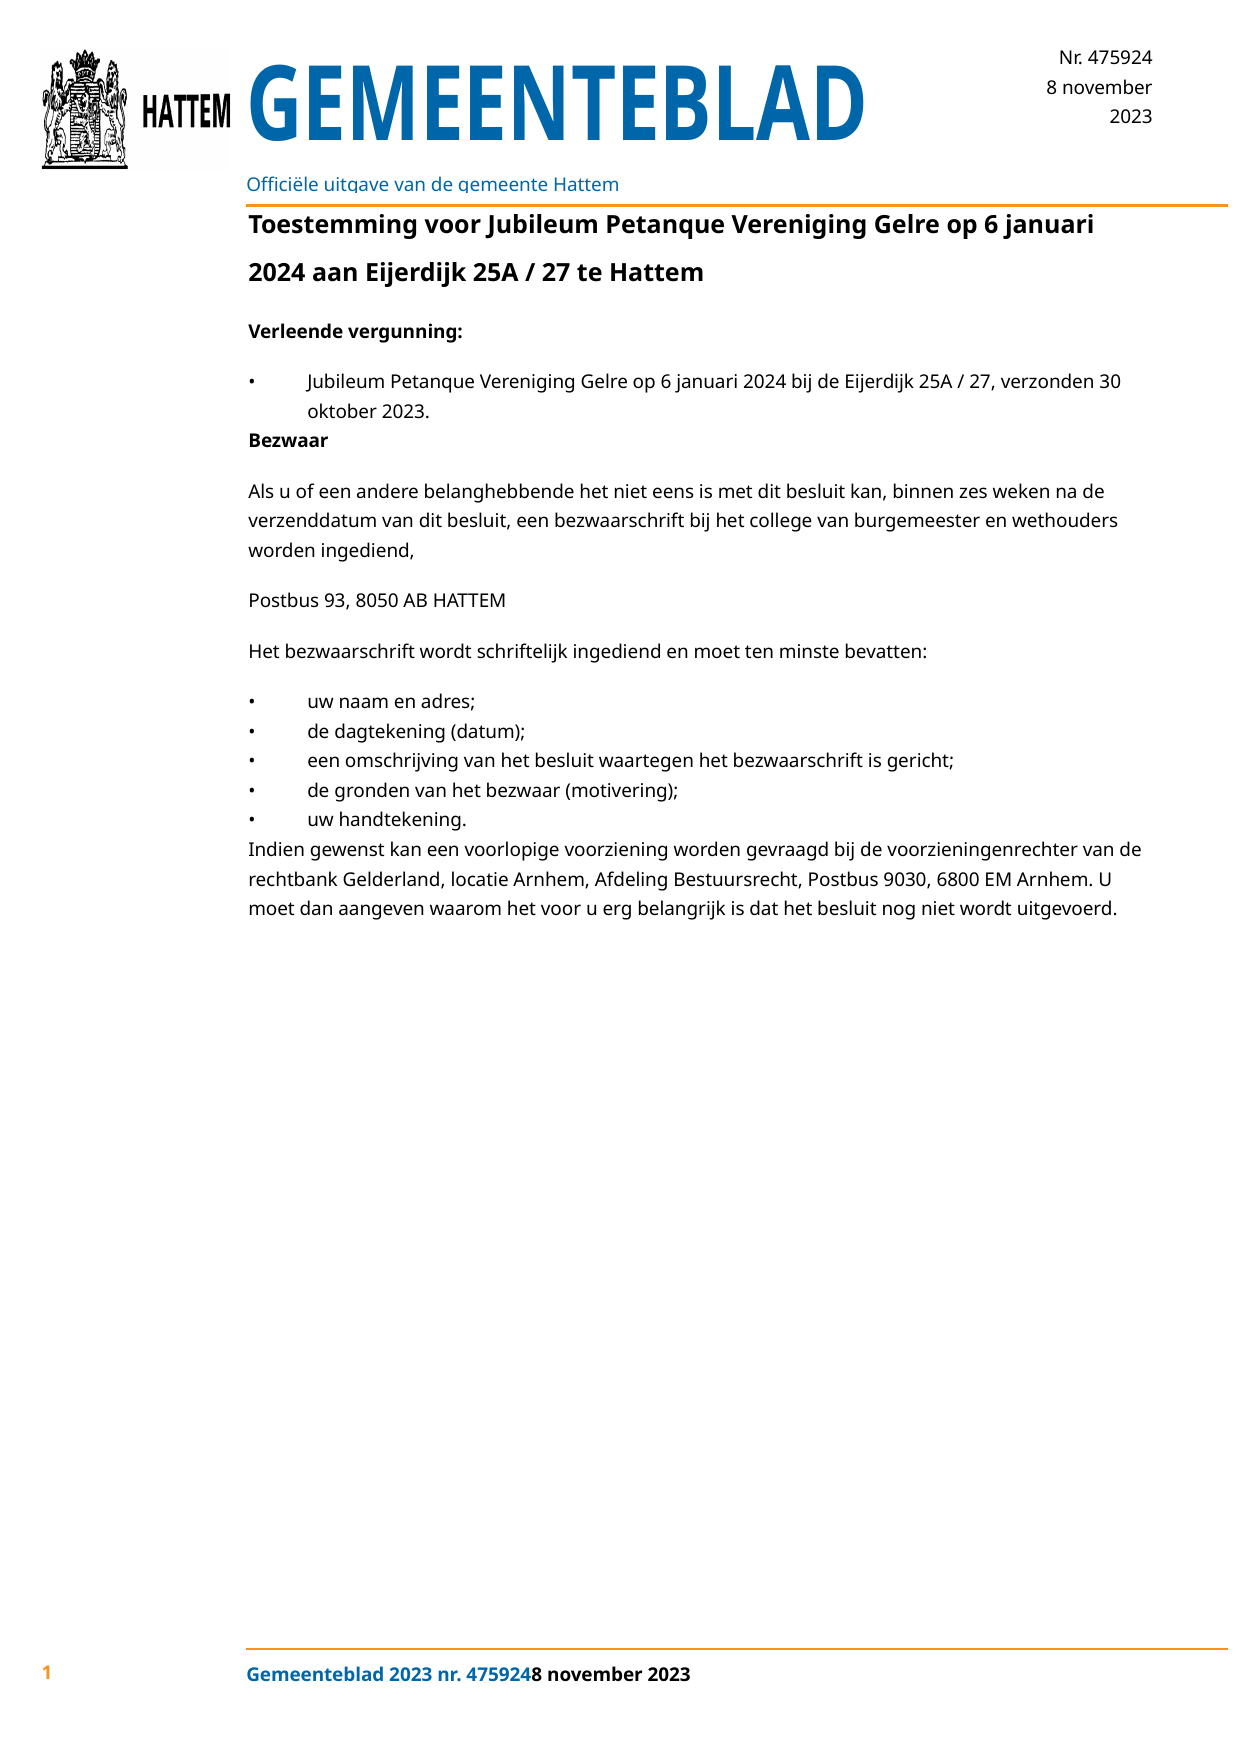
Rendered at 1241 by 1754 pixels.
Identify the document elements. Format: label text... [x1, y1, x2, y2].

list uw naam en adres; [248, 688, 1152, 714]
list de gronden van het bezwaar (motivering); [248, 777, 1152, 803]
picture [41, 47, 231, 172]
list uw handtekening. [248, 807, 1152, 832]
text Postbus 93, 8050 AB HATTEM [248, 587, 1152, 613]
text Als u of een andere belanghebbende het niet eens is met dit besluit kan, binnen zes weken na de verzenddatum van dit besluit, een bezwaarschrift bij het college van burgemeester en wethouders worden ingediend, [248, 478, 1152, 563]
list Jubileum Petanque Vereniging Gelre op 6 januari 2024 bij de Eijerdijk 25A / 27, verzonden 30 oktober 2023. [248, 368, 1152, 424]
text Bezwaar [248, 427, 1152, 453]
list de dagtekening (datum); [248, 718, 1152, 744]
text Verleende vergunning: [248, 318, 1152, 344]
text Het bezwaarschrift wordt schriftelijk ingediend en moet ten minste bevatten: [248, 638, 1152, 664]
text Toestemming voor Jubileum Petanque Vereniging Gelre op 6 januari 2024 aan Eijerdijk 25A / 27 te Hattem [248, 207, 1152, 288]
list een omschrijving van het besluit waartegen het bezwaarschrift is gericht; [248, 747, 1152, 773]
text Indien gewenst kan een voorlopige voorziening worden gevraagd bij de voorzieningenrechter van de rechtbank Gelderland, locatie Arnhem, Afdeling Bestuursrecht, Postbus 9030, 6800 EM Arnhem. U moet dan aangeven waarom het voor u erg belangrijk is dat het besluit nog niet wordt uitgevoerd. [248, 836, 1152, 921]
